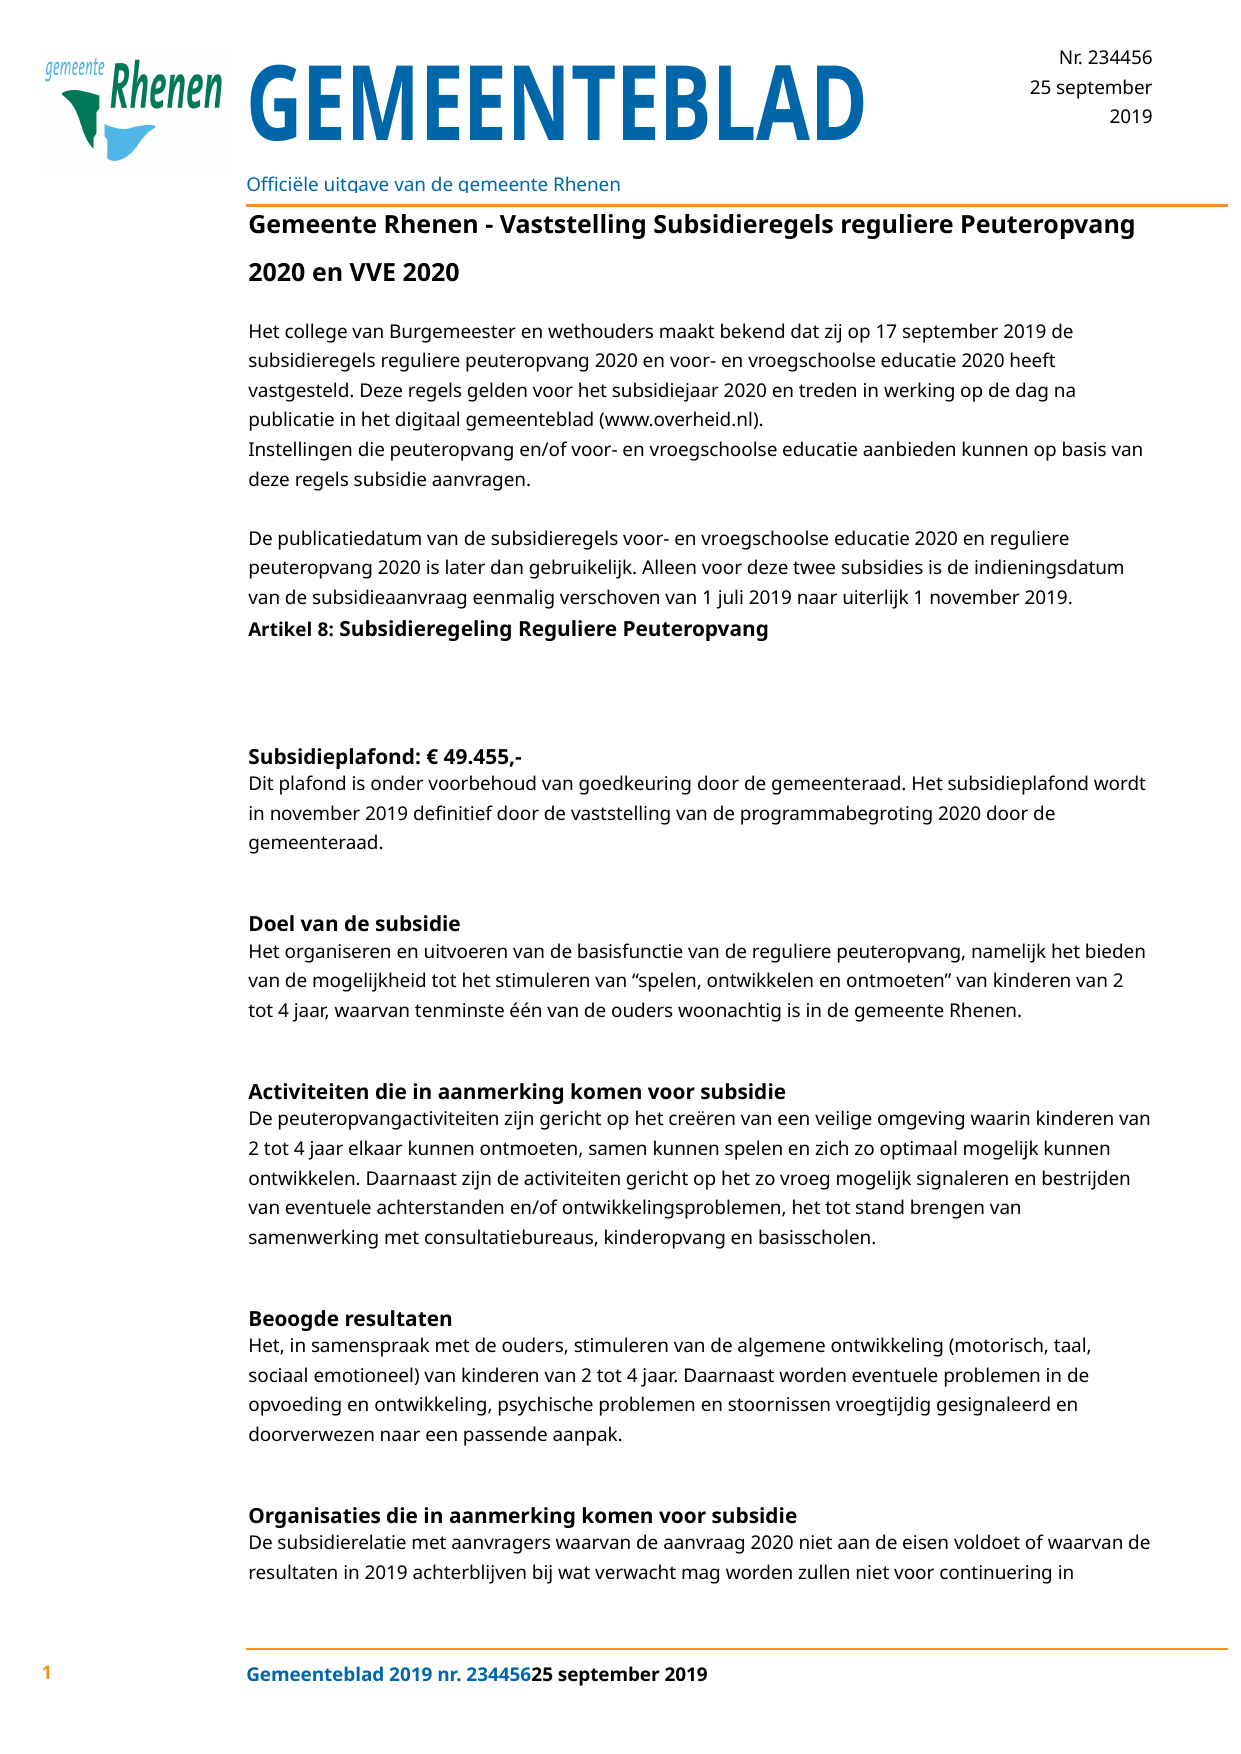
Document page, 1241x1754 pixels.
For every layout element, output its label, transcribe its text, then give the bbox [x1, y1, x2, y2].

text Activiteiten die in aanmerking komen voor subsidie [248, 1077, 1152, 1106]
text Instellingen die peuteropvang en/of voor- en vroegschoolse educatie aanbieden kunnen op basis van deze regels subsidie aanvragen. [248, 436, 1152, 492]
text Doel van de subsidie [248, 909, 1152, 938]
text Artikel 8: Subsidieregeling Reguliere Peuteropvang [248, 614, 1152, 642]
text Organisaties die in aanmerking komen voor subsidie [248, 1501, 1152, 1529]
text Het, in samenspraak met de ouders, stimuleren van de algemene ontwikkeling (motorisch, taal, sociaal emotioneel) van kinderen van 2 tot 4 jaar. Daarnaast worden eventuele problemen in de opvoeding en ontwikkeling, psychische problemen en stoornissen vroegtijdig gesignaleerd en doorverwezen naar een passende aanpak. [248, 1332, 1152, 1447]
text Het organiseren en uitvoeren van de basisfunctie van de reguliere peuteropvang, namelijk het bieden van de mogelijkheid tot het stimuleren van “spelen, ontwikkelen en ontmoeten” van kinderen van 2 tot 4 jaar, waarvan tenminste één van de ouders woonachtig is in de gemeente Rhenen. [248, 938, 1152, 1023]
text Subsidieplafond: € 49.455,- [248, 742, 1152, 770]
picture [41, 47, 231, 172]
text Dit plafond is onder voorbehoud van goedkeuring door de gemeenteraad. Het subsidieplafond wordt in november 2019 definitief door de vaststelling van de programmabegroting 2020 door de gemeenteraad. [248, 770, 1152, 855]
text De subsidierelatie met aanvragers waarvan de aanvraag 2020 niet aan de eisen voldoet of waarvan de resultaten in 2019 achterblijven bij wat verwacht mag worden zullen niet voor continuering in [248, 1529, 1152, 1585]
text Gemeente Rhenen - Vaststelling Subsidieregels reguliere Peuteropvang 2020 en VVE 2020 [248, 207, 1152, 288]
text Beoogde resultaten [248, 1304, 1152, 1332]
text De publicatiedatum van de subsidieregels voor- en vroegschoolse educatie 2020 en reguliere peuteropvang 2020 is later dan gebruikelijk. Alleen voor deze twee subsidies is de indieningsdatum van de subsidieaanvraag eenmalig verschoven van 1 juli 2019 naar uiterlijk 1 november 2019. [248, 525, 1152, 610]
text De peuteropvangactiviteiten zijn gericht op het creëren van een veilige omgeving waarin kinderen van 2 tot 4 jaar elkaar kunnen ontmoeten, samen kunnen spelen en zich zo optimaal mogelijk kunnen ontwikkelen. Daarnaast zijn de activiteiten gericht op het zo vroeg mogelijk signaleren en bestrijden van eventuele achterstanden en/of ontwikkelingsproblemen, het tot stand brengen van samenwerking met consultatiebureaus, kinderopvang en basisscholen. [248, 1106, 1152, 1249]
text Het college van Burgemeester en wethouders maakt bekend dat zij op 17 september 2019 de subsidieregels reguliere peuteropvang 2020 en voor- en vroegschoolse educatie 2020 heeft vastgesteld. Deze regels gelden voor het subsidiejaar 2020 en treden in werking op de dag na publicatie in het digitaal gemeenteblad (www.overheid.nl). [248, 318, 1152, 432]
